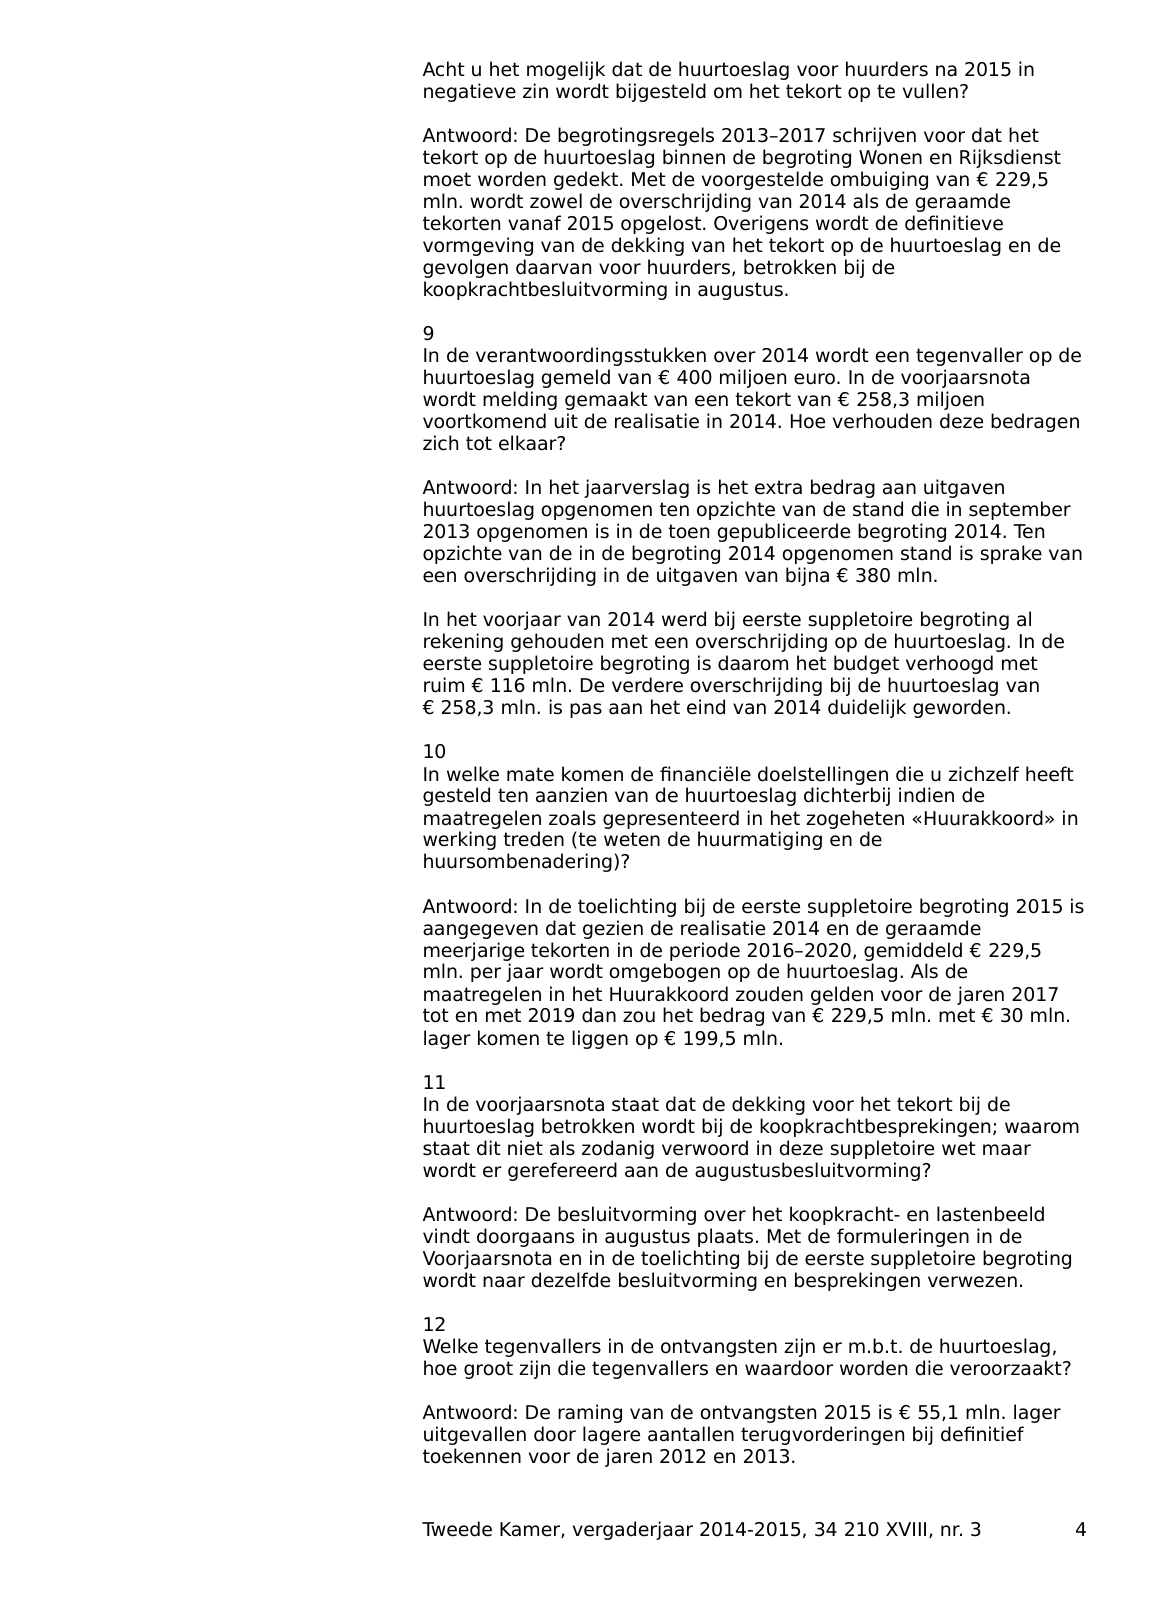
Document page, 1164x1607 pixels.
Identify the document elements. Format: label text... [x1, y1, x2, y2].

text Antwoord: De raming van de ontvangsten 2015 is € 55,1 mln. lager uitgevallen door lagere aantallen terugvorderingen bij definitief toekennen voor de jaren 2012 en 2013. [422, 1402, 1087, 1468]
text 9 [422, 323, 1087, 345]
text In de voorjaarsnota staat dat de dekking voor het tekort bij de huurtoeslag betrokken wordt bij de koopkrachtbesprekingen; waarom staat dit niet als zodanig verwoord in deze suppletoire wet maar wordt er gerefereerd aan de augustusbesluitvorming? [422, 1093, 1087, 1181]
text 12 [422, 1314, 1087, 1336]
text Antwoord: In de toelichting bij de eerste suppletoire begroting 2015 is aangegeven dat gezien de realisatie 2014 en de geraamde meerjarige tekorten in de periode 2016–2020, gemiddeld € 229,5 mln. per jaar wordt omgebogen op de huurtoeslag. Als de maatregelen in het Huurakkoord zouden gelden voor de jaren 2017 tot en met 2019 dan zou het bedrag van € 229,5 mln. met € 30 mln. lager komen te liggen op € 199,5 mln. [422, 896, 1087, 1049]
text Welke tegenvallers in de ontvangsten zijn er m.b.t. de huurtoeslag, hoe groot zijn die tegenvallers en waardoor worden die veroorzaakt? [422, 1336, 1087, 1380]
text 11 [422, 1072, 1087, 1093]
text In de verantwoordingsstukken over 2014 wordt een tegenvaller op de huurtoeslag gemeld van € 400 miljoen euro. In de voorjaarsnota wordt melding gemaakt van een tekort van € 258,3 miljoen voortkomend uit de realisatie in 2014. Hoe verhouden deze bedragen zich tot elkaar? [422, 345, 1087, 455]
text 10 [422, 741, 1087, 763]
text Acht u het mogelijk dat de huurtoeslag voor huurders na 2015 in negatieve zin wordt bijgesteld om het tekort op te vullen? [422, 59, 1087, 103]
text In welke mate komen de financiële doelstellingen die u zichzelf heeft gesteld ten aanzien van de huurtoeslag dichterbij indien de maatregelen zoals gepresenteerd in het zogeheten «Huurakkoord» in werking treden (te weten de huurmatiging en de huursombenadering)? [422, 763, 1087, 873]
text Antwoord: In het jaarverslag is het extra bedrag aan uitgaven huurtoeslag opgenomen ten opzichte van de stand die in september 2013 opgenomen is in de toen gepubliceerde begroting 2014. Ten opzichte van de in de begroting 2014 opgenomen stand is sprake van een overschrijding in de uitgaven van bijna € 380 mln. [422, 477, 1087, 587]
text Antwoord: De begrotingsregels 2013–2017 schrijven voor dat het tekort op de huurtoeslag binnen de begroting Wonen en Rijksdienst moet worden gedekt. Met de voorgestelde ombuiging van € 229,5 mln. wordt zowel de overschrijding van 2014 als de geraamde tekorten vanaf 2015 opgelost. Overigens wordt de definitieve vormgeving van de dekking van het tekort op de huurtoeslag en de gevolgen daarvan voor huurders, betrokken bij de koopkrachtbesluitvorming in augustus. [422, 125, 1087, 301]
text In het voorjaar van 2014 werd bij eerste suppletoire begroting al rekening gehouden met een overschrijding op de huurtoeslag. In de eerste suppletoire begroting is daarom het budget verhoogd met ruim € 116 mln. De verdere overschrijding bij de huurtoeslag van € 258,3 mln. is pas aan het eind van 2014 duidelijk geworden. [422, 609, 1087, 719]
text Antwoord: De besluitvorming over het koopkracht- en lastenbeeld vindt doorgaans in augustus plaats. Met de formuleringen in de Voorjaarsnota en in de toelichting bij de eerste suppletoire begroting wordt naar dezelfde besluitvorming en besprekingen verwezen. [422, 1204, 1087, 1292]
